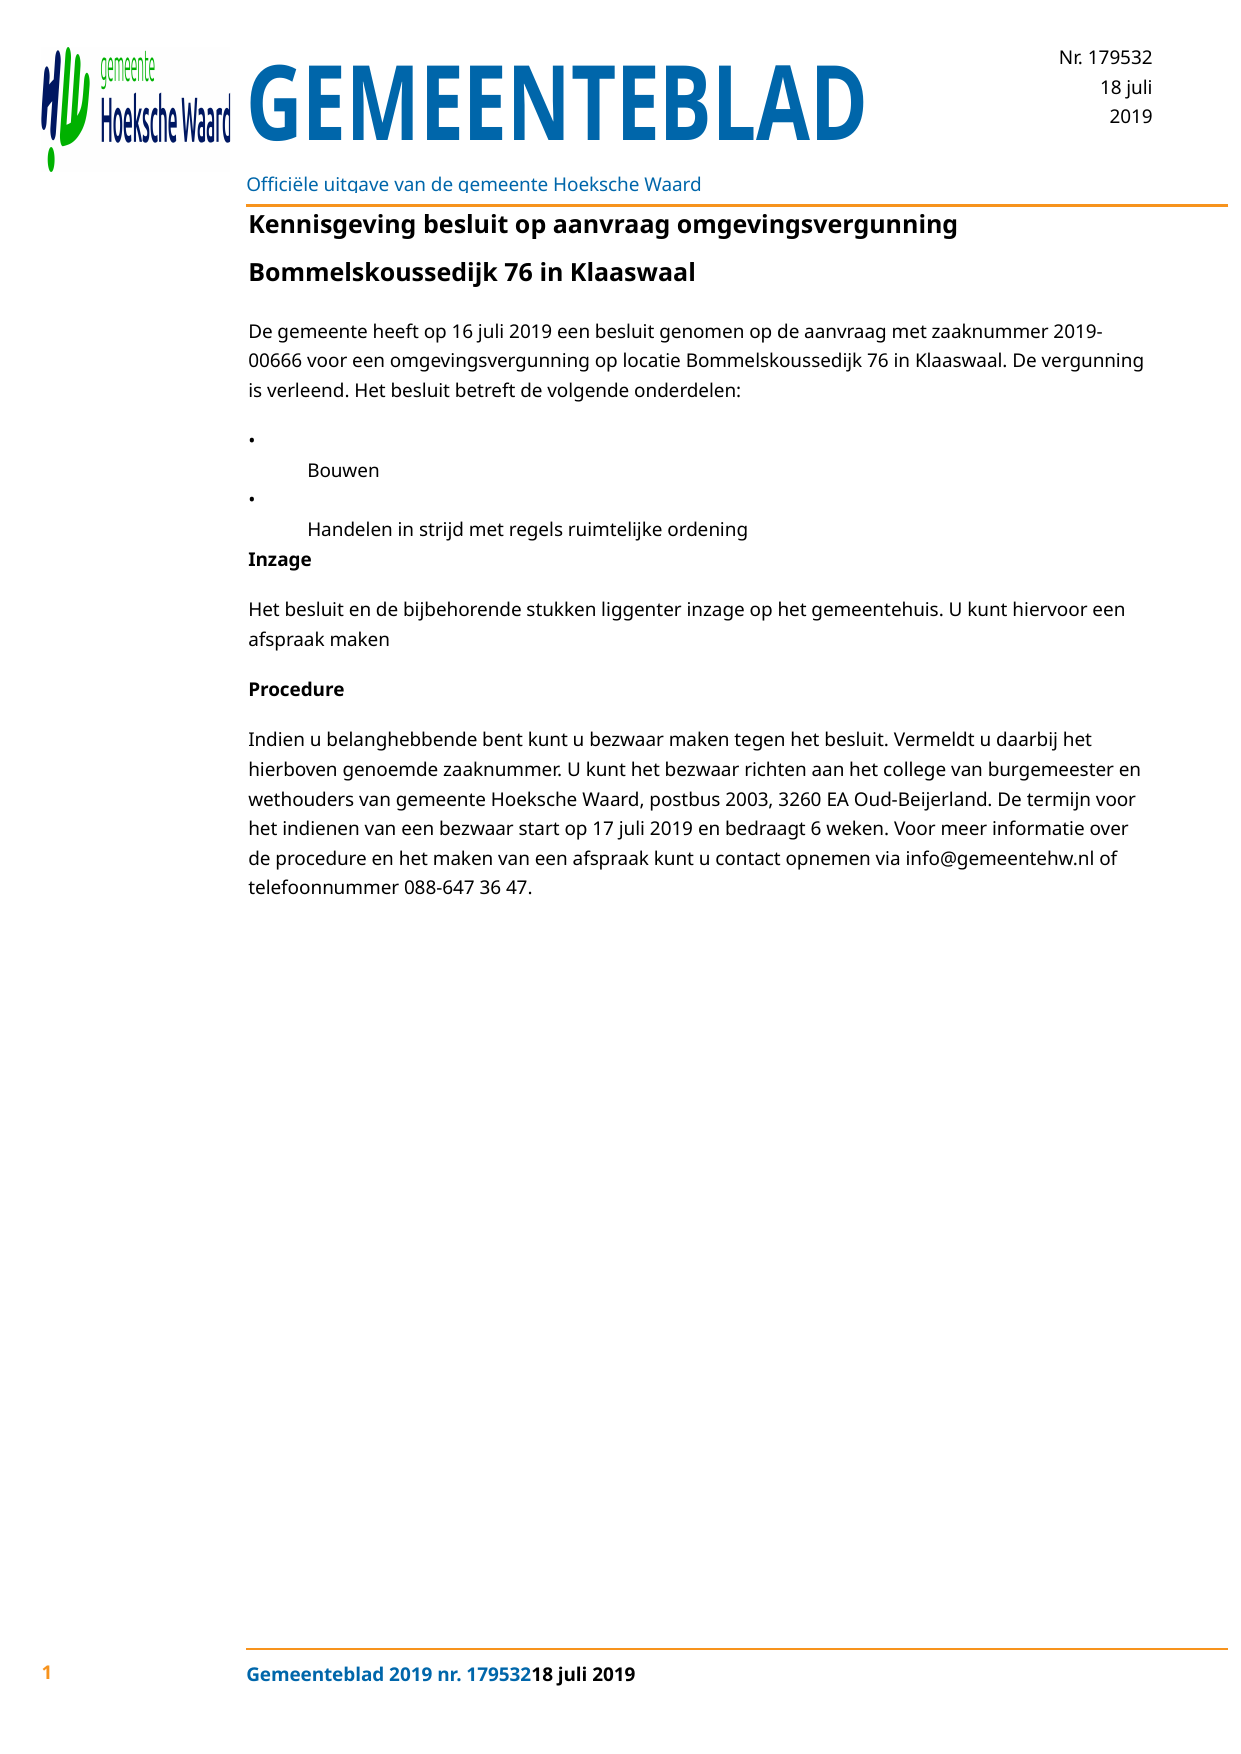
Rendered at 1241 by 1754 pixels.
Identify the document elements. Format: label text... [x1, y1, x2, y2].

text Indien u belanghebbende bent kunt u bezwaar maken tegen het besluit. Vermeldt u daarbij het hierboven genoemde zaaknummer. U kunt het bezwaar richten aan het college van burgemeester en wethouders van gemeente Hoeksche Waard, postbus 2003, 3260 EA Oud-Beijerland. De termijn voor het indienen van een bezwaar start op 17 juli 2019 en bedraagt 6 weken. Voor meer informatie over de procedure en het maken van een afspraak kunt u contact opnemen via info@gemeentehw.nl of telefoonnummer 088-647 36 47. [248, 727, 1152, 900]
list Bouwen [248, 457, 1152, 483]
text Inzage [248, 546, 1152, 572]
picture [41, 47, 231, 172]
text Het besluit en de bijbehorende stukken liggenter inzage op het gemeentehuis. U kunt hiervoor een afspraak maken [248, 596, 1152, 652]
text Kennisgeving besluit op aanvraag omgevingsvergunning Bommelskoussedijk 76 in Klaaswaal [248, 207, 1152, 288]
text De gemeente heeft op 16 juli 2019 een besluit genomen op de aanvraag met zaaknummer 2019-00666 voor een omgevingsvergunning op locatie Bommelskoussedijk 76 in Klaaswaal. De vergunning is verleend. Het besluit betreft de volgende onderdelen: [248, 318, 1152, 403]
list Handelen in strijd met regels ruimtelijke ordening [248, 516, 1152, 542]
text Procedure [248, 676, 1152, 702]
